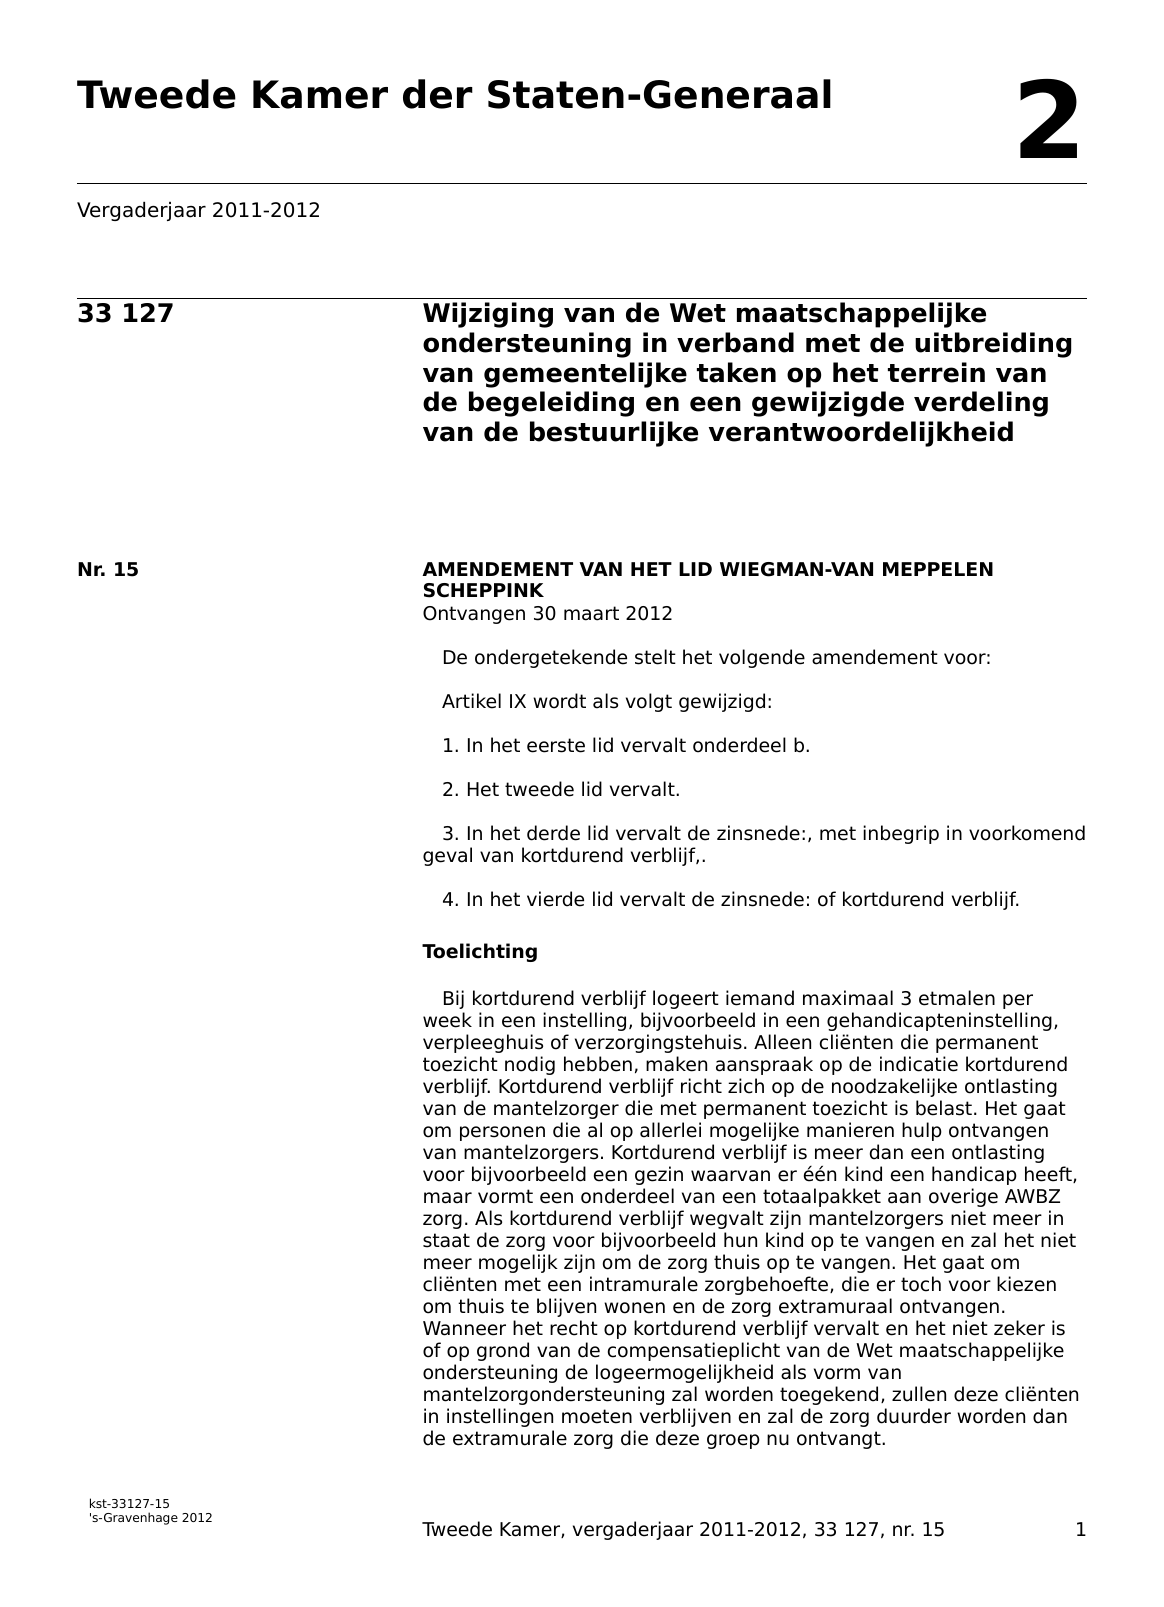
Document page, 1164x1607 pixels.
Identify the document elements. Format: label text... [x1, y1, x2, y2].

table_header 2 [886, 59, 1087, 183]
text 2. Het tweede lid vervalt. [422, 779, 1087, 801]
subtitle 33 127 Wijziging van de Wet maatschappelijke ondersteuning in verband met de uitbreiding van gemeentelijke taken op het terrein van de begeleiding en een gewijzigde verdeling van de bestuurlijke verantwoordelijkheid [77, 299, 1087, 447]
text 3. In het derde lid vervalt de zinsnede:, met inbegrip in voorkomend geval van kortdurend verblijf,. [422, 823, 1087, 867]
text 1. In het eerste lid vervalt onderdeel b. [422, 735, 1087, 757]
text Bij kortdurend verblijf logeert iemand maximaal 3 etmalen per week in een instelling, bijvoorbeeld in een gehandicapteninstelling, verpleeghuis of verzorgingstehuis. Alleen cliënten die permanent toezicht nodig hebben, maken aanspraak op de indicatie kortdurend verblijf. Kortdurend verblijf richt zich op de noodzakelijke ontlasting van de mantelzorger die met permanent toezicht is belast. Het gaat om personen die al op allerlei mogelijke manieren hulp ontvangen van mantelzorgers. Kortdurend verblijf is meer dan een ontlasting voor bijvoorbeeld een gezin waarvan er één kind een handicap heeft, maar vormt een onderdeel van een totaalpakket aan overige AWBZ zorg. Als kortdurend verblijf wegvalt zijn mantelzorgers niet meer in staat de zorg voor bijvoorbeeld hun kind op te vangen en zal het niet meer mogelijk zijn om de zorg thuis op te vangen. Het gaat om cliënten met een intramurale zorgbehoefte, die er toch voor kiezen om thuis te blijven wonen en de zorg extramuraal ontvangen. Wanneer het recht op kortdurend verblijf vervalt en het niet zeker is of op grond van de compensatieplicht van de Wet maatschappelijke ondersteuning de logeermogelijkheid als vorm van mantelzorgondersteuning zal worden toegekend, zullen deze cliënten in instellingen moeten verblijven en zal de zorg duurder worden dan de extramurale zorg die deze groep nu ontvangt. [422, 988, 1087, 1450]
subtitle Toelichting [422, 941, 1087, 963]
table_header Tweede Kamer der Staten-Generaal [77, 59, 886, 183]
text De ondergetekende stelt het volgende amendement voor: [422, 647, 1087, 668]
text kst-33127-15 [88, 1497, 323, 1511]
text 's-Gravenhage 2012 [88, 1511, 323, 1525]
text Artikel IX wordt als volgt gewijzigd: [422, 691, 1087, 713]
subtitle Nr. 15 AMENDEMENT VAN HET LID WIEGMAN-VAN MEPPELEN SCHEPPINK [77, 558, 1087, 602]
text Ontvangen 30 maart 2012 [422, 602, 1087, 624]
text 4. In het vierde lid vervalt de zinsnede: of kortdurend verblijf. [422, 889, 1087, 911]
table_cell Vergaderjaar 2011-2012 [77, 184, 1087, 298]
